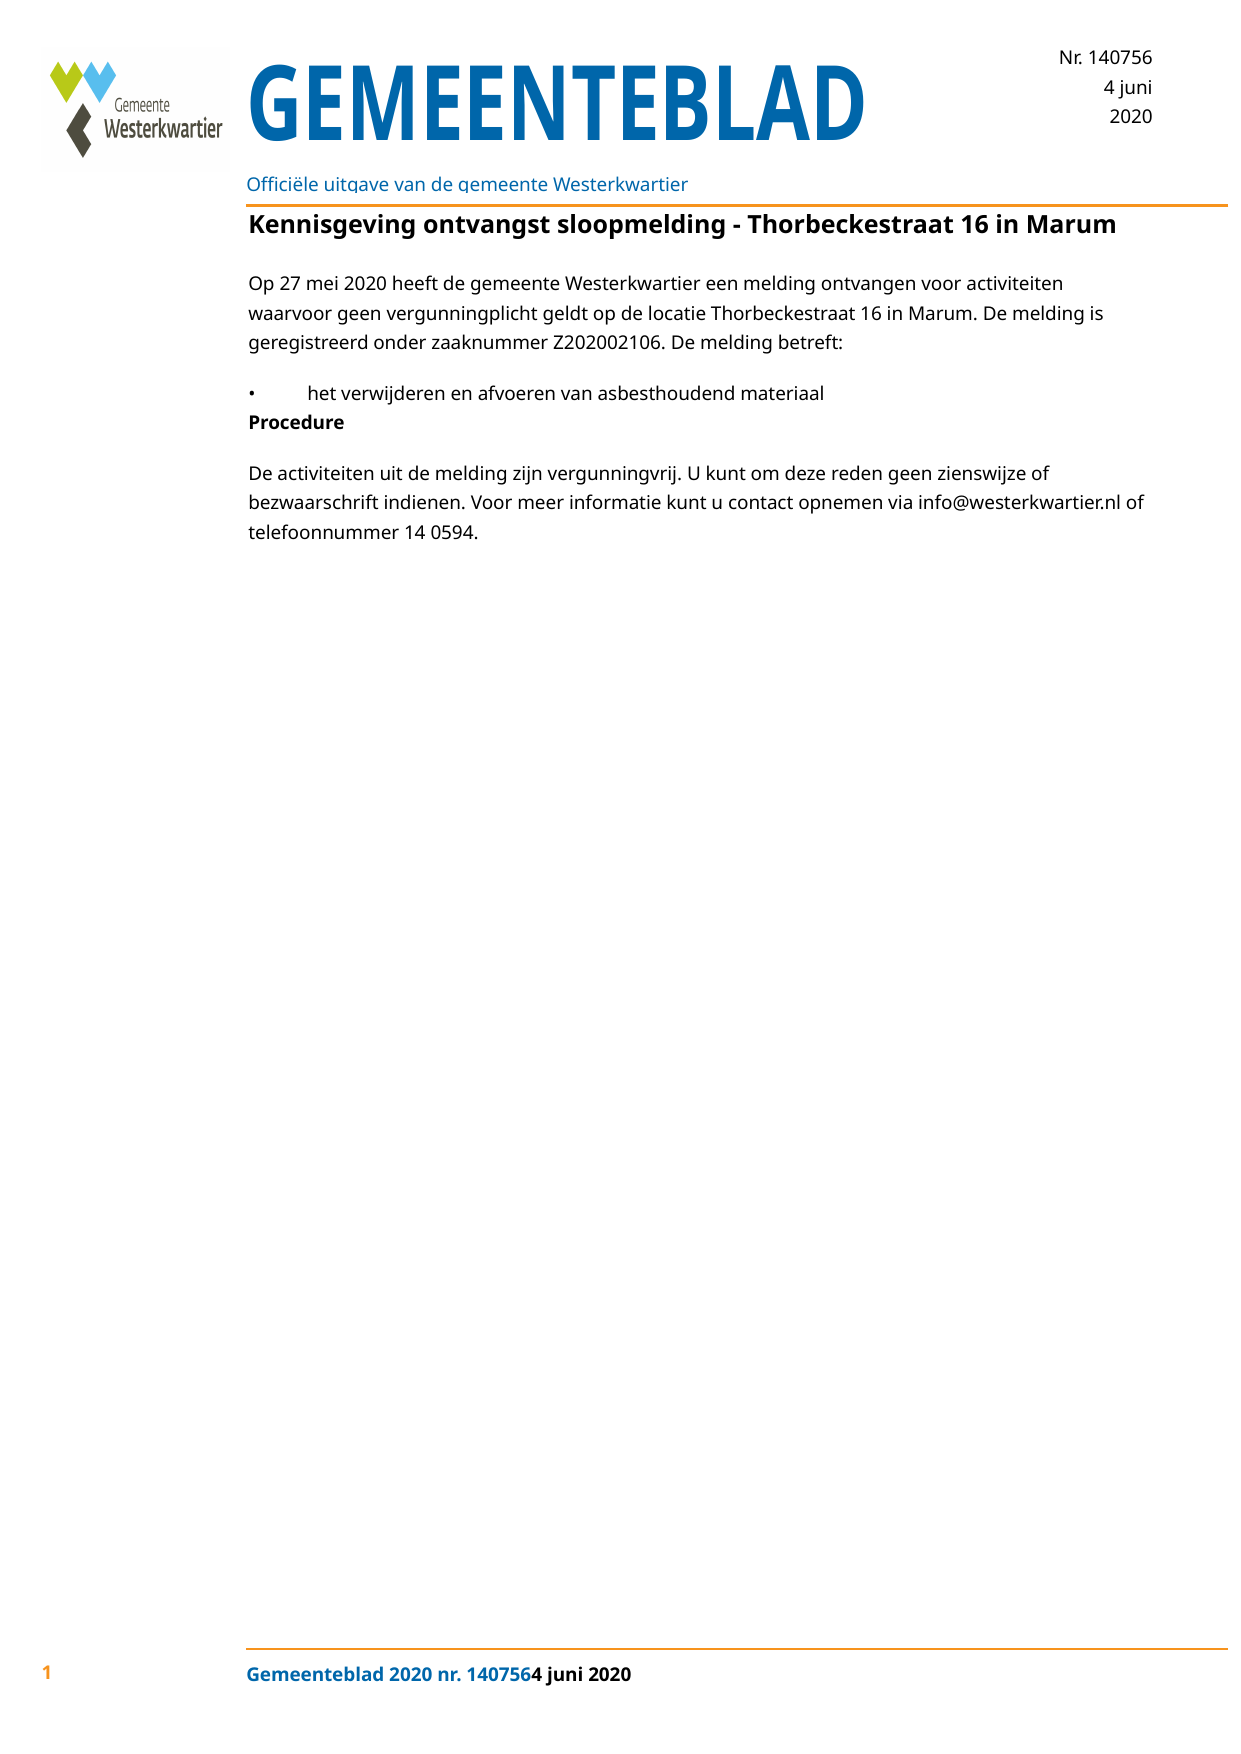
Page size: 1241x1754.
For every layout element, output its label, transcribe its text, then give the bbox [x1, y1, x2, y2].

text Procedure [248, 409, 1152, 435]
text Kennisgeving ontvangst sloopmelding - Thorbeckestraat 16 in Marum [248, 207, 1152, 241]
text Op 27 mei 2020 heeft de gemeente Westerkwartier een melding ontvangen voor activiteiten waarvoor geen vergunningplicht geldt op de locatie Thorbeckestraat 16 in Marum. De melding is geregistreerd onder zaaknummer Z202002106. De melding betreft: [248, 270, 1152, 355]
picture [41, 47, 231, 172]
text De activiteiten uit de melding zijn vergunningvrij. U kunt om deze reden geen zienswijze of bezwaarschrift indienen. Voor meer informatie kunt u contact opnemen via info@westerkwartier.nl of telefoonnummer 14 0594. [248, 460, 1152, 545]
list het verwijderen en afvoeren van asbesthoudend materiaal [248, 380, 1152, 406]
